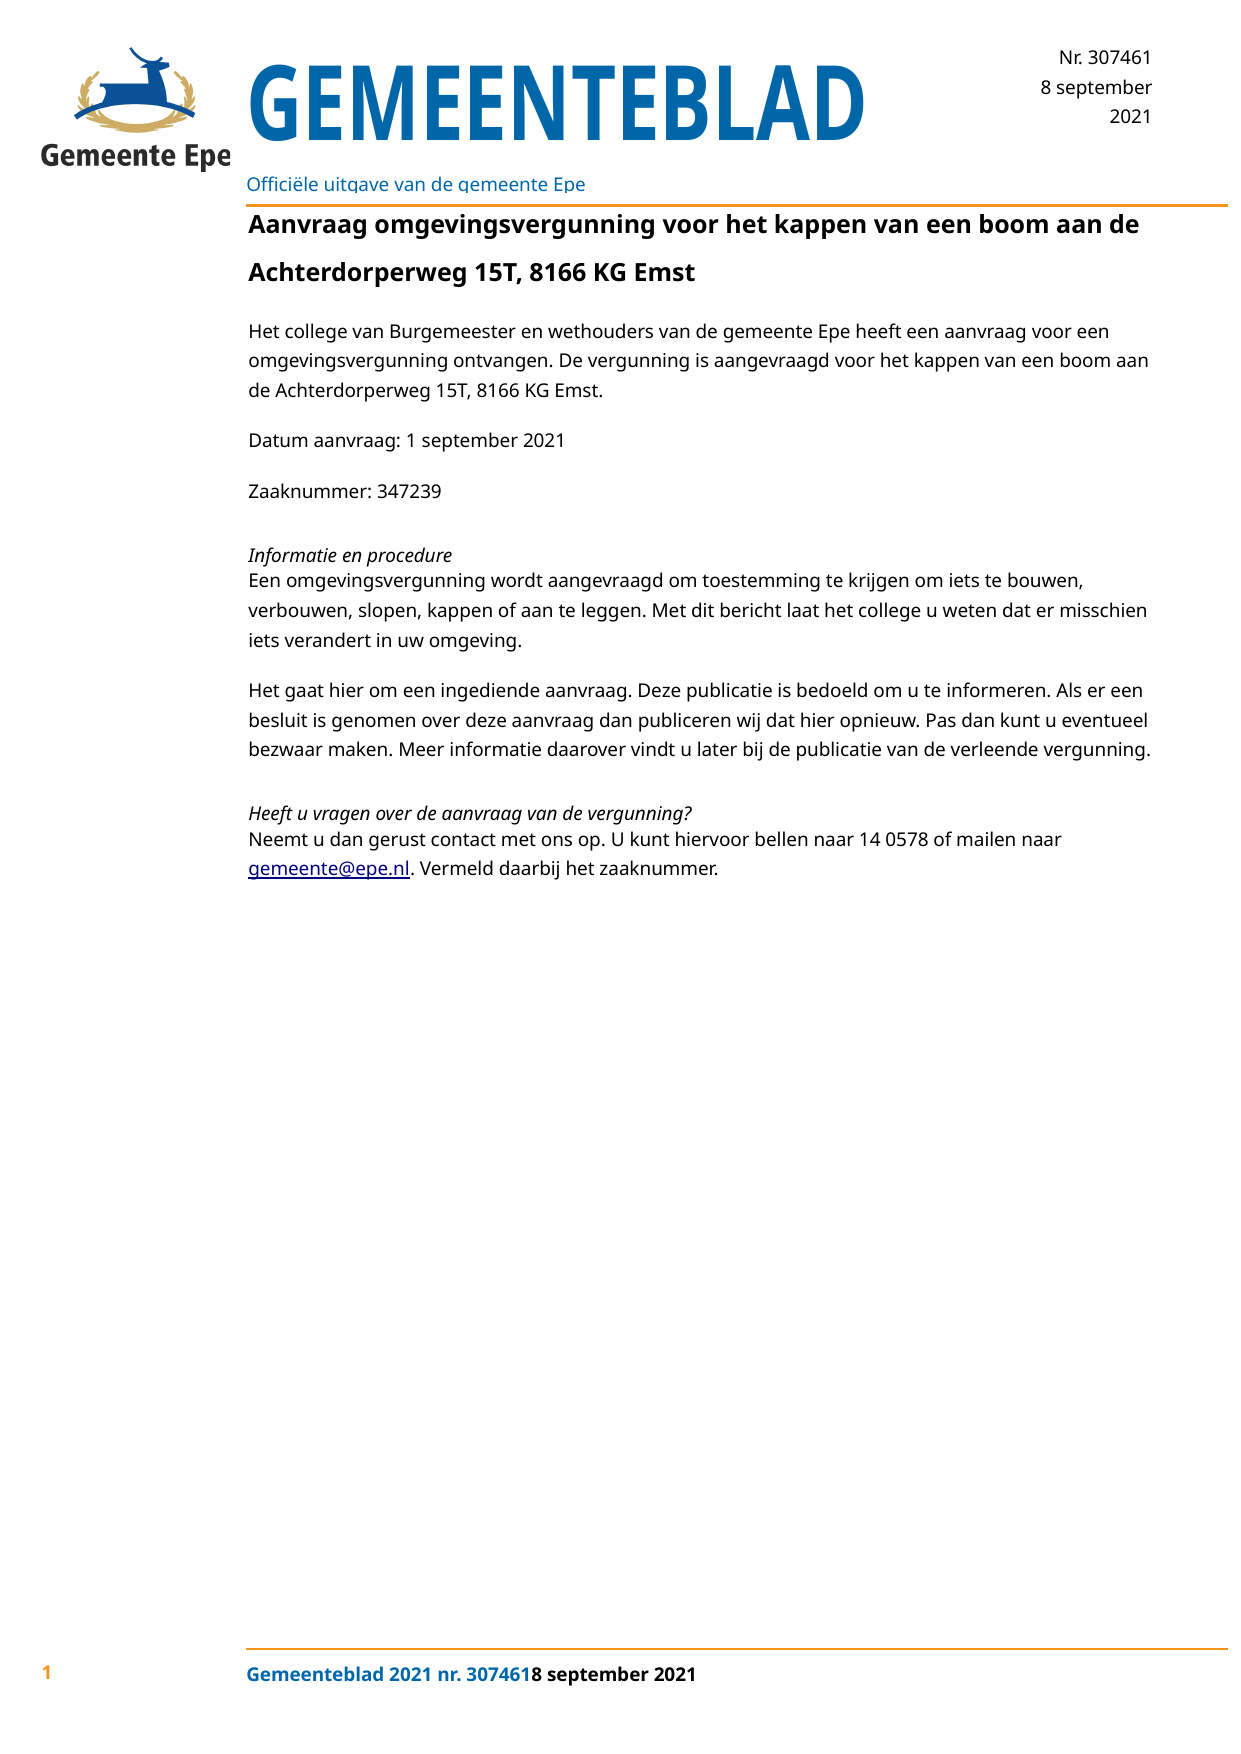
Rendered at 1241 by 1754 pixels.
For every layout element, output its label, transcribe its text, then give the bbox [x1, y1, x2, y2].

text Neemt u dan gerust contact met ons op. U kunt hiervoor bellen naar 14 0578 of mailen naar gemeente@epe.nl. Vermeld daarbij het zaaknummer. [248, 826, 1152, 881]
text Het college van Burgemeester en wethouders van de gemeente Epe heeft een aanvraag voor een omgevingsvergunning ontvangen. De vergunning is aangevraagd voor het kappen van een boom aan de Achterdorperweg 15T, 8166 KG Emst. [248, 318, 1152, 403]
picture [41, 47, 231, 172]
text Aanvraag omgevingsvergunning voor het kappen van een boom aan de Achterdorperweg 15T, 8166 KG Emst [248, 207, 1152, 288]
text Informatie en procedure [248, 542, 1152, 568]
text Zaaknummer: 347239 [248, 478, 1152, 504]
text Een omgevingsvergunning wordt aangevraagd om toestemming te krijgen om iets te bouwen, verbouwen, slopen, kappen of aan te leggen. Met dit bericht laat het college u weten dat er misschien iets verandert in uw omgeving. [248, 568, 1152, 652]
text Het gaat hier om een ingediende aanvraag. Deze publicatie is bedoeld om u te informeren. Als er een besluit is genomen over deze aanvraag dan publiceren wij dat hier opnieuw. Pas dan kunt u eventueel bezwaar maken. Meer informatie daarover vindt u later bij de publicatie van de verleende vergunning. [248, 677, 1152, 762]
text Heeft u vragen over de aanvraag van de vergunning? [248, 800, 1152, 826]
text Datum aanvraag: 1 september 2021 [248, 427, 1152, 453]
